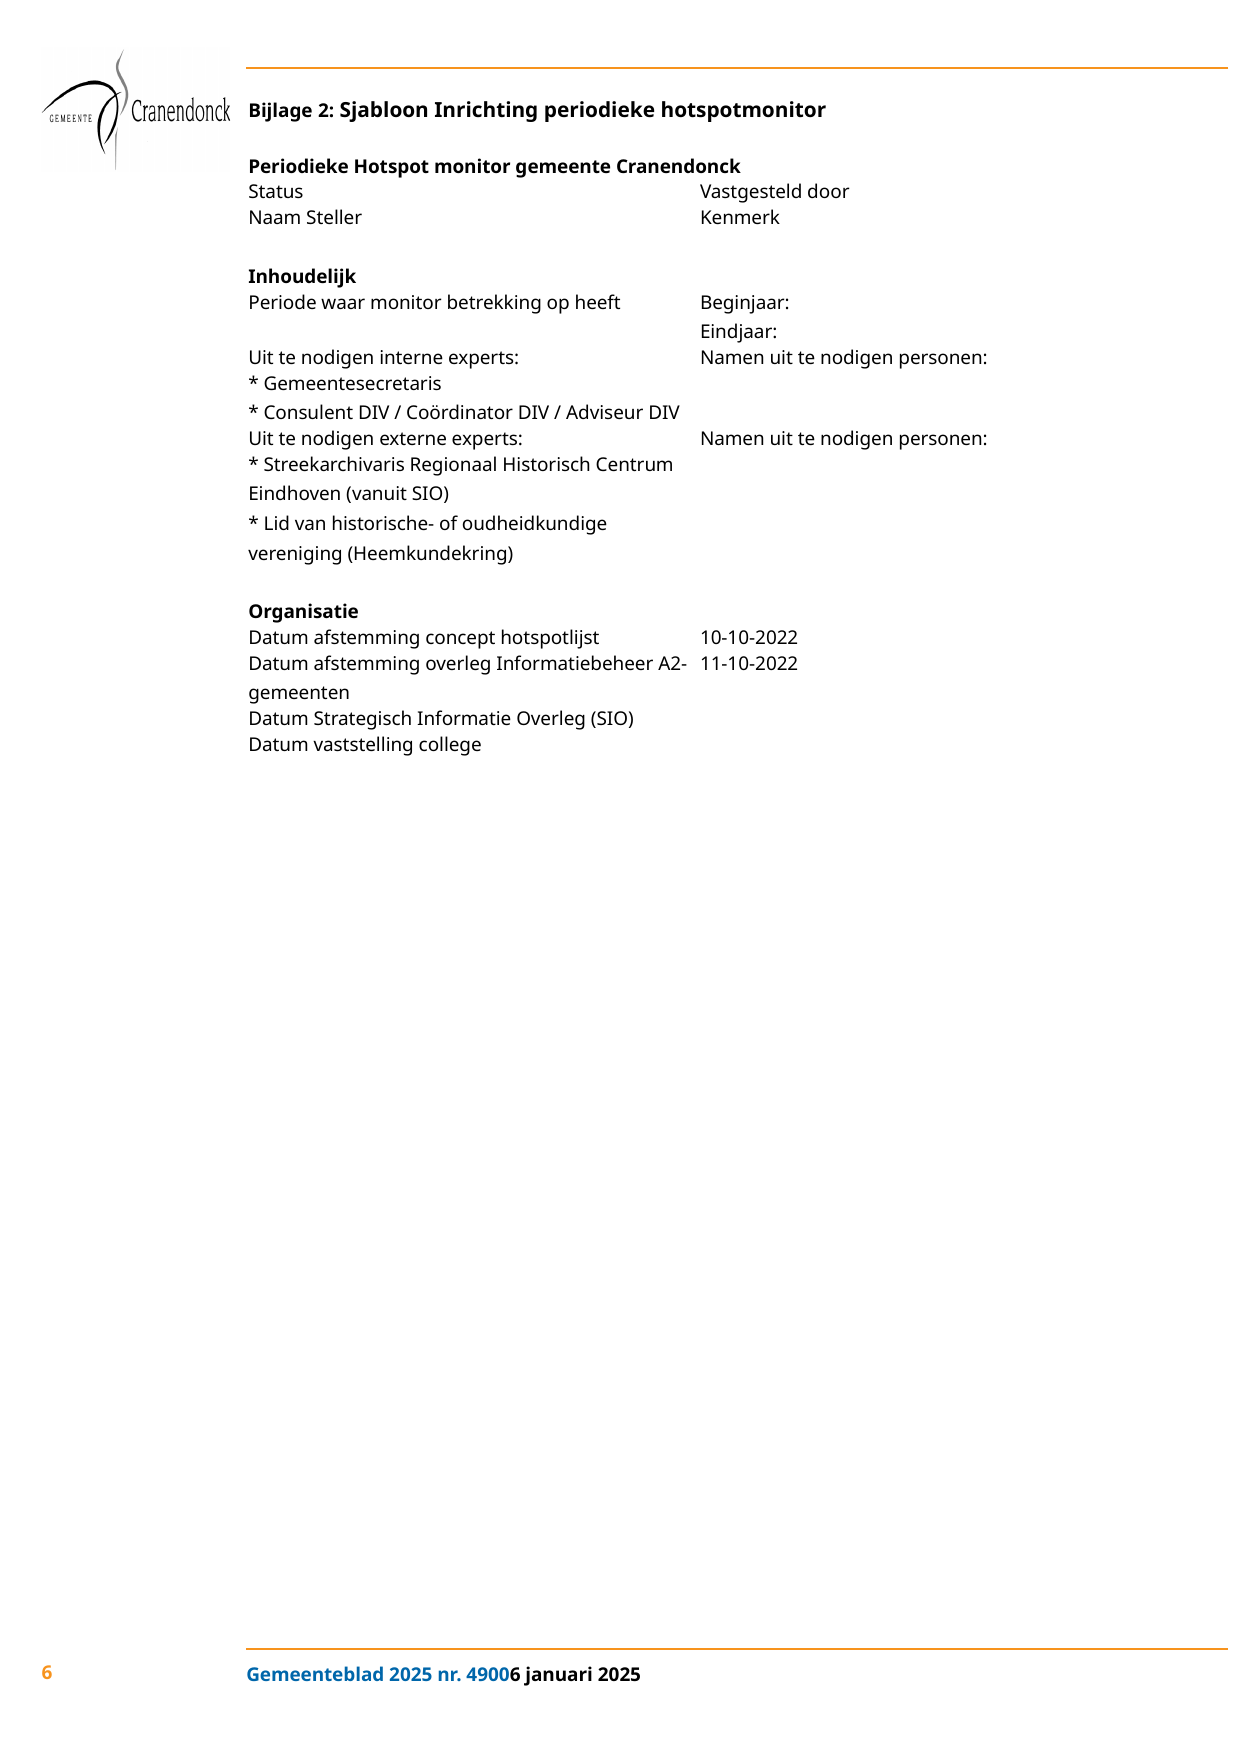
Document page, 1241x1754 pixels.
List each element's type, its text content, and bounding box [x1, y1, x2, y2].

table_cell Namen uit te nodigen personen: [700, 344, 1152, 425]
table_cell Datum afstemming overleg Informatiebeheer A2-gemeenten [248, 650, 700, 705]
table_cell Beginjaar: Eindjaar: [700, 289, 1152, 344]
table_cell [700, 731, 1152, 757]
table_cell [926, 205, 1152, 230]
table_cell 11-10-2022 [700, 650, 1152, 705]
table_cell [474, 179, 700, 204]
table_cell Datum Strategisch Informatie Overleg (SIO) [248, 705, 700, 731]
table_cell Uit te nodigen interne experts: [248, 344, 700, 370]
table_cell Datum afstemming concept hotspotlijst [248, 624, 700, 650]
table_cell Naam Steller [248, 205, 474, 230]
table_cell 10-10-2022 [700, 624, 1152, 650]
table_cell [926, 179, 1152, 204]
table_cell Vastgesteld door [700, 179, 926, 204]
table_cell [700, 705, 1152, 731]
table_header Periodieke Hotspot monitor gemeente Cranendonck [248, 153, 1152, 179]
table_cell [474, 205, 700, 230]
table_cell Uit te nodigen externe experts: [248, 425, 700, 451]
table_header Organisatie [248, 598, 1152, 624]
text Bijlage 2: Sjabloon Inrichting periodieke hotspotmonitor [248, 95, 1152, 123]
table_cell Periode waar monitor betrekking op heeft [248, 289, 700, 344]
table_cell Kenmerk [700, 205, 926, 230]
table_cell * Streekarchivaris Regionaal Historisch Centrum Eindhoven (vanuit SIO) * Lid van historische- of oudheidkundige vereniging (Heemkundekring) [248, 451, 700, 565]
picture [41, 47, 231, 172]
table_header Inhoudelijk [248, 263, 1152, 289]
table_cell Status [248, 179, 474, 204]
table_cell Namen uit te nodigen personen: [700, 425, 1152, 565]
table_cell Datum vaststelling college [248, 731, 700, 757]
table_cell * Gemeentesecretaris * Consulent DIV / Coördinator DIV / Adviseur DIV [248, 370, 700, 425]
